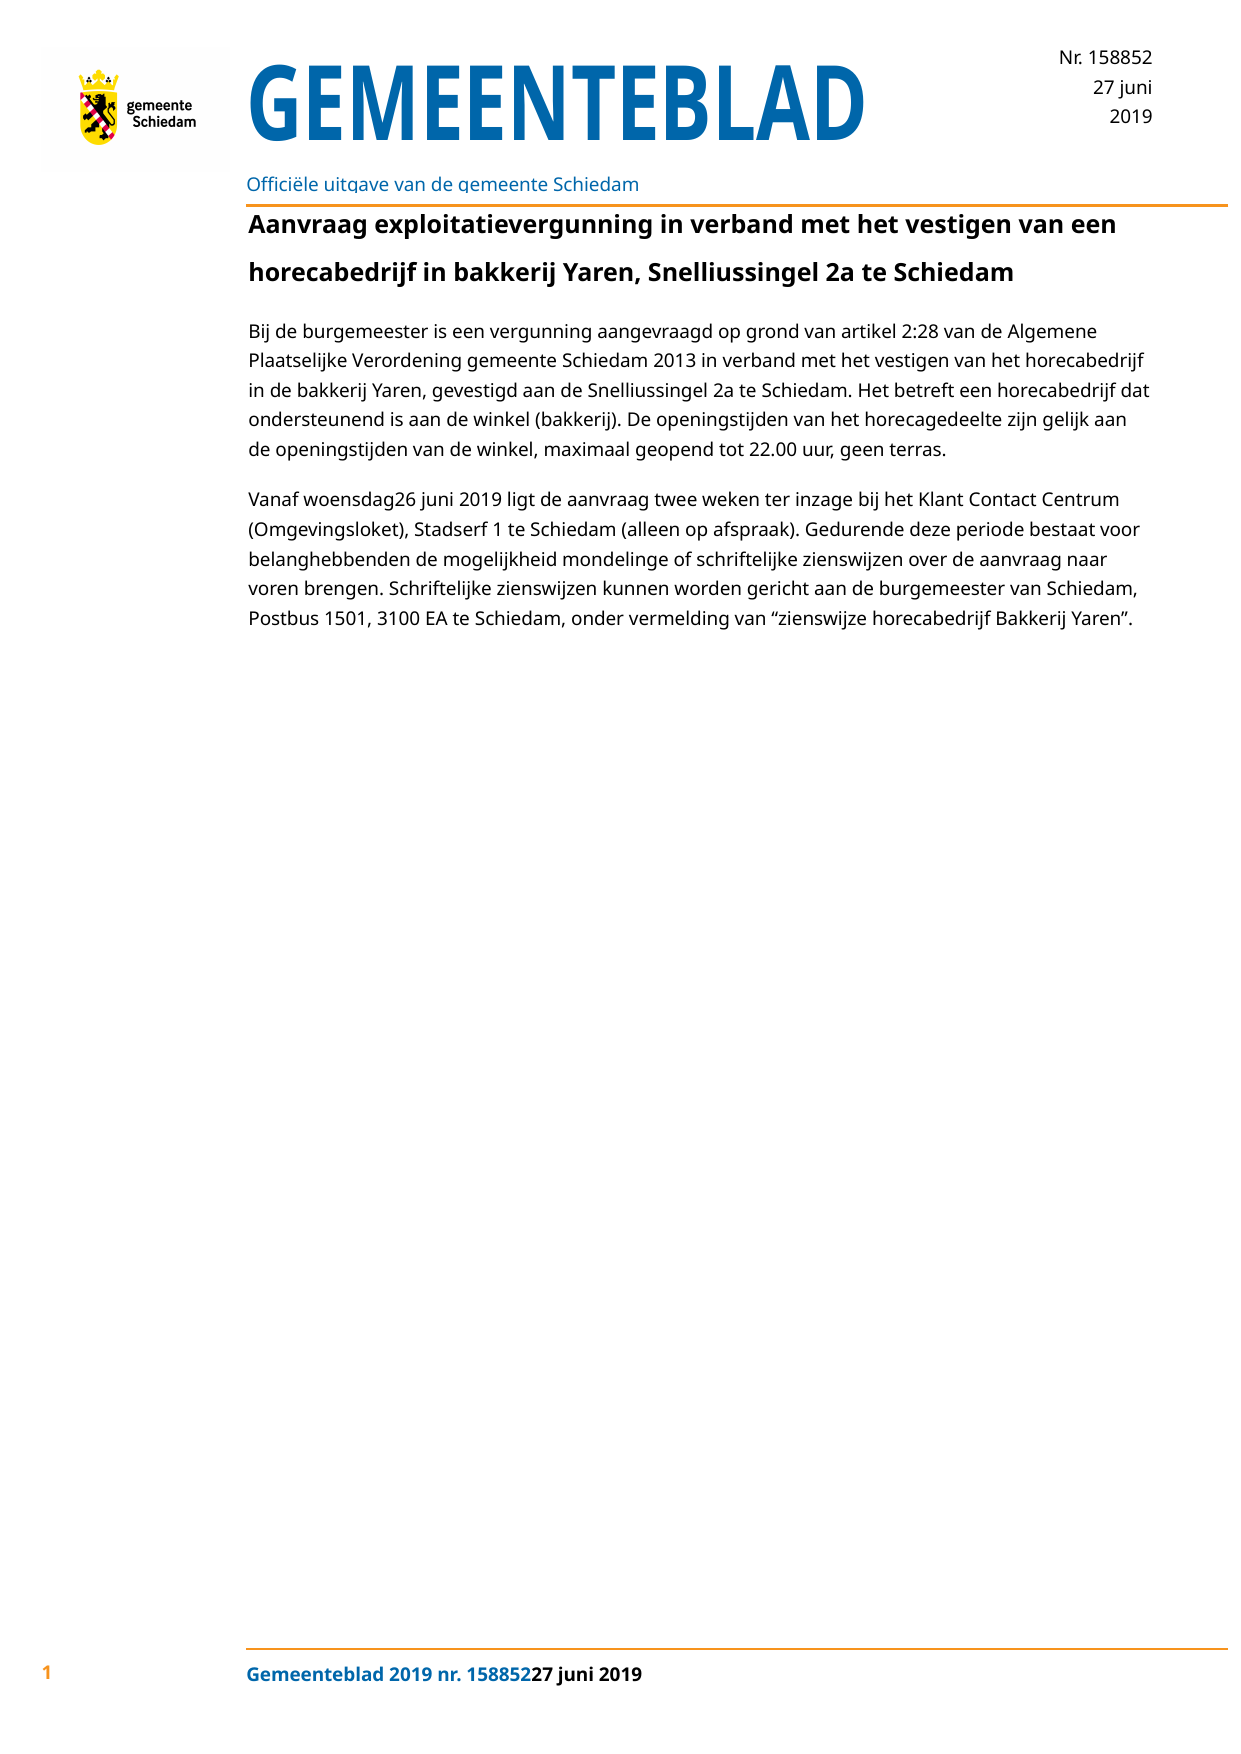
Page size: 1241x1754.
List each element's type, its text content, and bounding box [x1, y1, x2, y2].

text Bij de burgemeester is een vergunning aangevraagd op grond van artikel 2:28 van de Algemene Plaatselijke Verordening gemeente Schiedam 2013 in verband met het vestigen van het horecabedrijf in de bakkerij Yaren, gevestigd aan de Snelliussingel 2a te Schiedam. Het betreft een horecabedrijf dat ondersteunend is aan de winkel (bakkerij). De openingstijden van het horecagedeelte zijn gelijk aan de openingstijden van de winkel, maximaal geopend tot 22.00 uur, geen terras. [248, 318, 1152, 462]
text Aanvraag exploitatievergunning in verband met het vestigen van een horecabedrijf in bakkerij Yaren, Snelliussingel 2a te Schiedam [248, 207, 1152, 288]
text Vanaf woensdag26 juni 2019 ligt de aanvraag twee weken ter inzage bij het Klant Contact Centrum (Omgevingsloket), Stadserf 1 te Schiedam (alleen op afspraak). Gedurende deze periode bestaat voor belanghebbenden de mogelijkheid mondelinge of schriftelijke zienswijzen over de aanvraag naar voren brengen. Schriftelijke zienswijzen kunnen worden gericht aan de burgemeester van Schiedam, Postbus 1501, 3100 EA te Schiedam, onder vermelding van “zienswijze horecabedrijf Bakkerij Yaren”. [248, 487, 1152, 631]
picture [41, 47, 231, 172]
